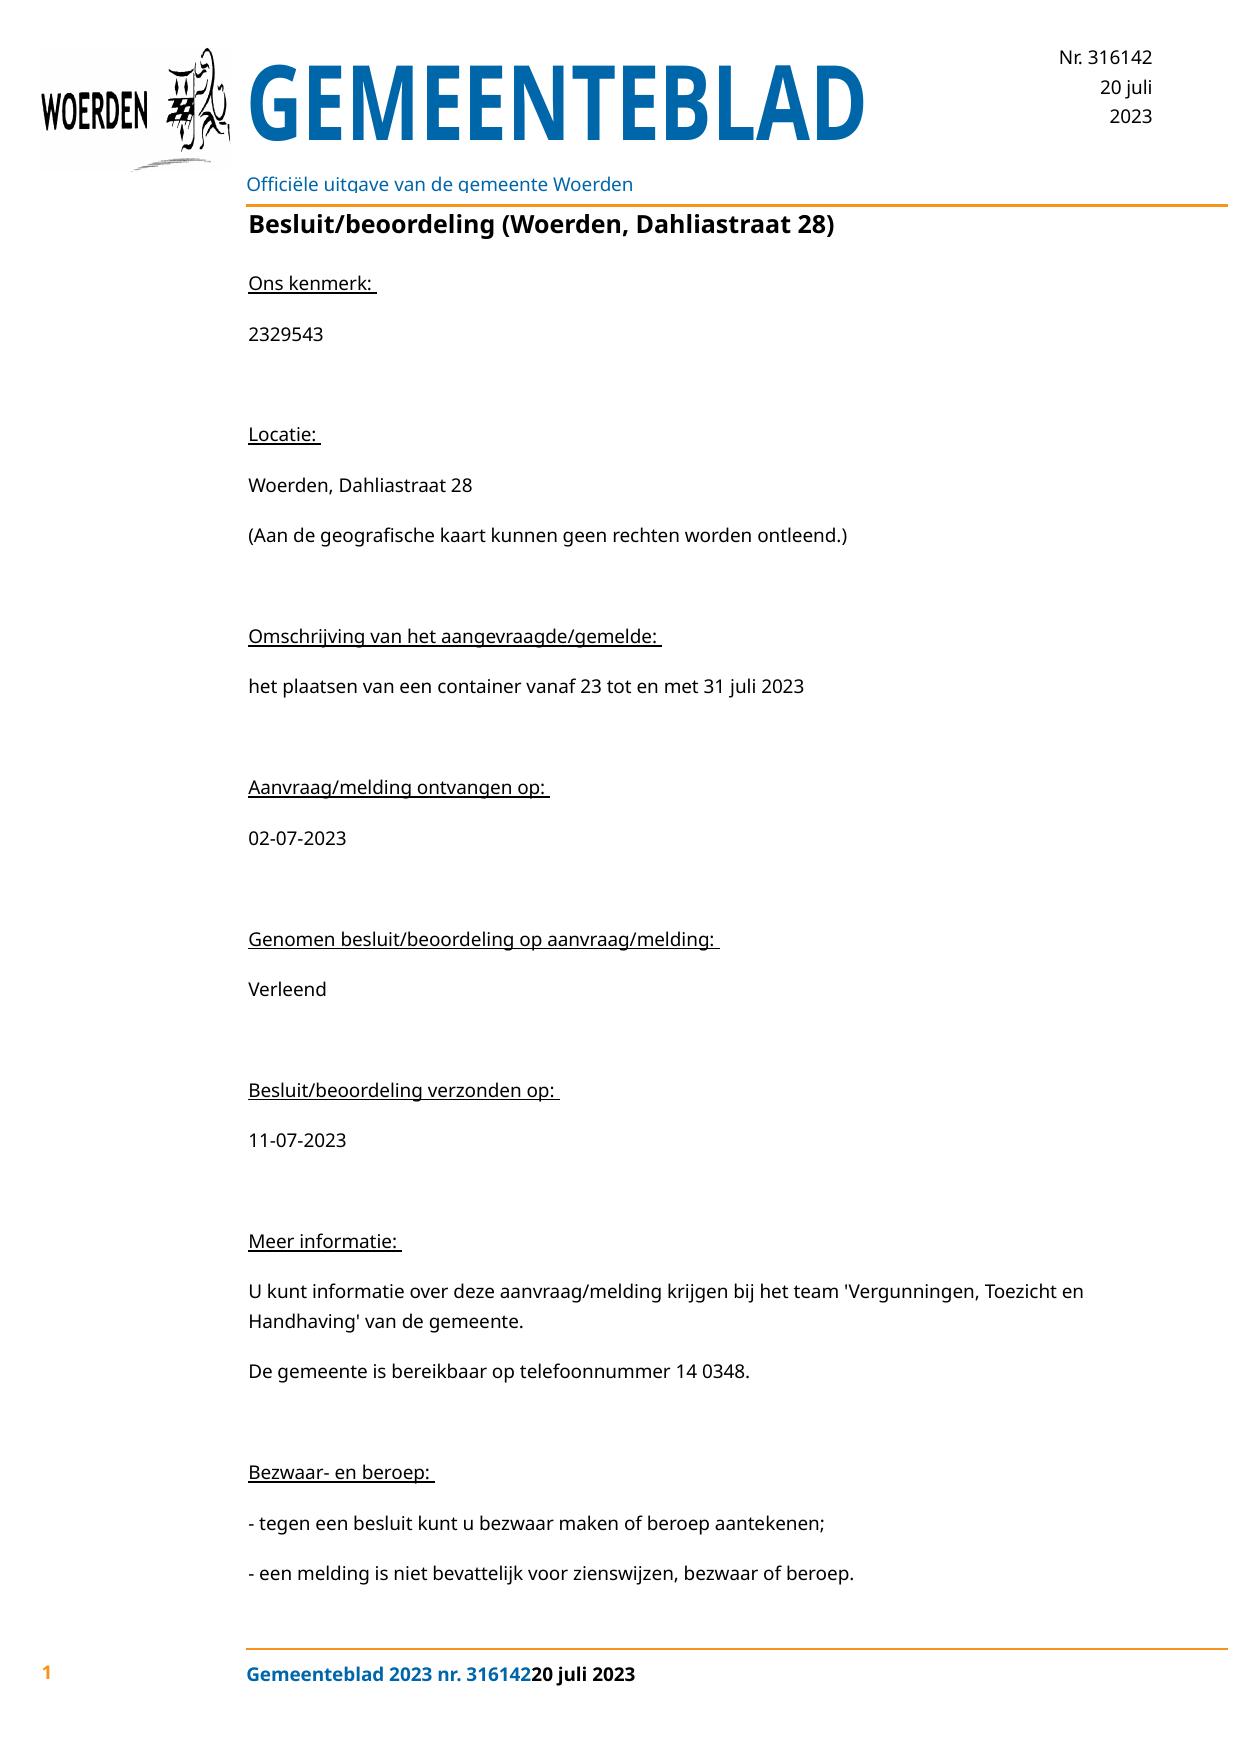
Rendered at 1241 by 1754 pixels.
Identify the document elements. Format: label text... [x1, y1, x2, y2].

text Omschrijving van het aangevraagde/gemelde: [248, 623, 1152, 649]
text Besluit/beoordeling (Woerden, Dahliastraat 28) [248, 207, 1152, 241]
text het plaatsen van een container vanaf 23 tot en met 31 juli 2023 [248, 674, 1152, 699]
text 02-07-2023 [248, 825, 1152, 851]
text Ons kenmerk: [248, 270, 1152, 296]
text - tegen een besluit kunt u bezwaar maken of beroep aantekenen; [248, 1510, 1152, 1536]
text (Aan de geografische kaart kunnen geen rechten worden ontleend.) [248, 522, 1152, 548]
text Besluit/beoordeling verzonden op: [248, 1077, 1152, 1103]
picture [41, 47, 231, 172]
text Locatie: [248, 422, 1152, 447]
text Genomen besluit/beoordeling op aanvraag/melding: [248, 926, 1152, 951]
text - een melding is niet bevattelijk voor zienswijzen, bezwaar of beroep. [248, 1560, 1152, 1586]
text Aanvraag/melding ontvangen op: [248, 774, 1152, 800]
text Verleend [248, 976, 1152, 1002]
text Meer informatie: [248, 1228, 1152, 1254]
text De gemeente is bereikbaar op telefoonnummer 14 0348. [248, 1359, 1152, 1384]
text U kunt informatie over deze aanvraag/melding krijgen bij het team 'Vergunningen, Toezicht en Handhaving' van de gemeente. [248, 1279, 1152, 1334]
text Woerden, Dahliastraat 28 [248, 472, 1152, 498]
text 11-07-2023 [248, 1127, 1152, 1153]
text 2329543 [248, 321, 1152, 346]
text Bezwaar- en beroep: [248, 1459, 1152, 1485]
